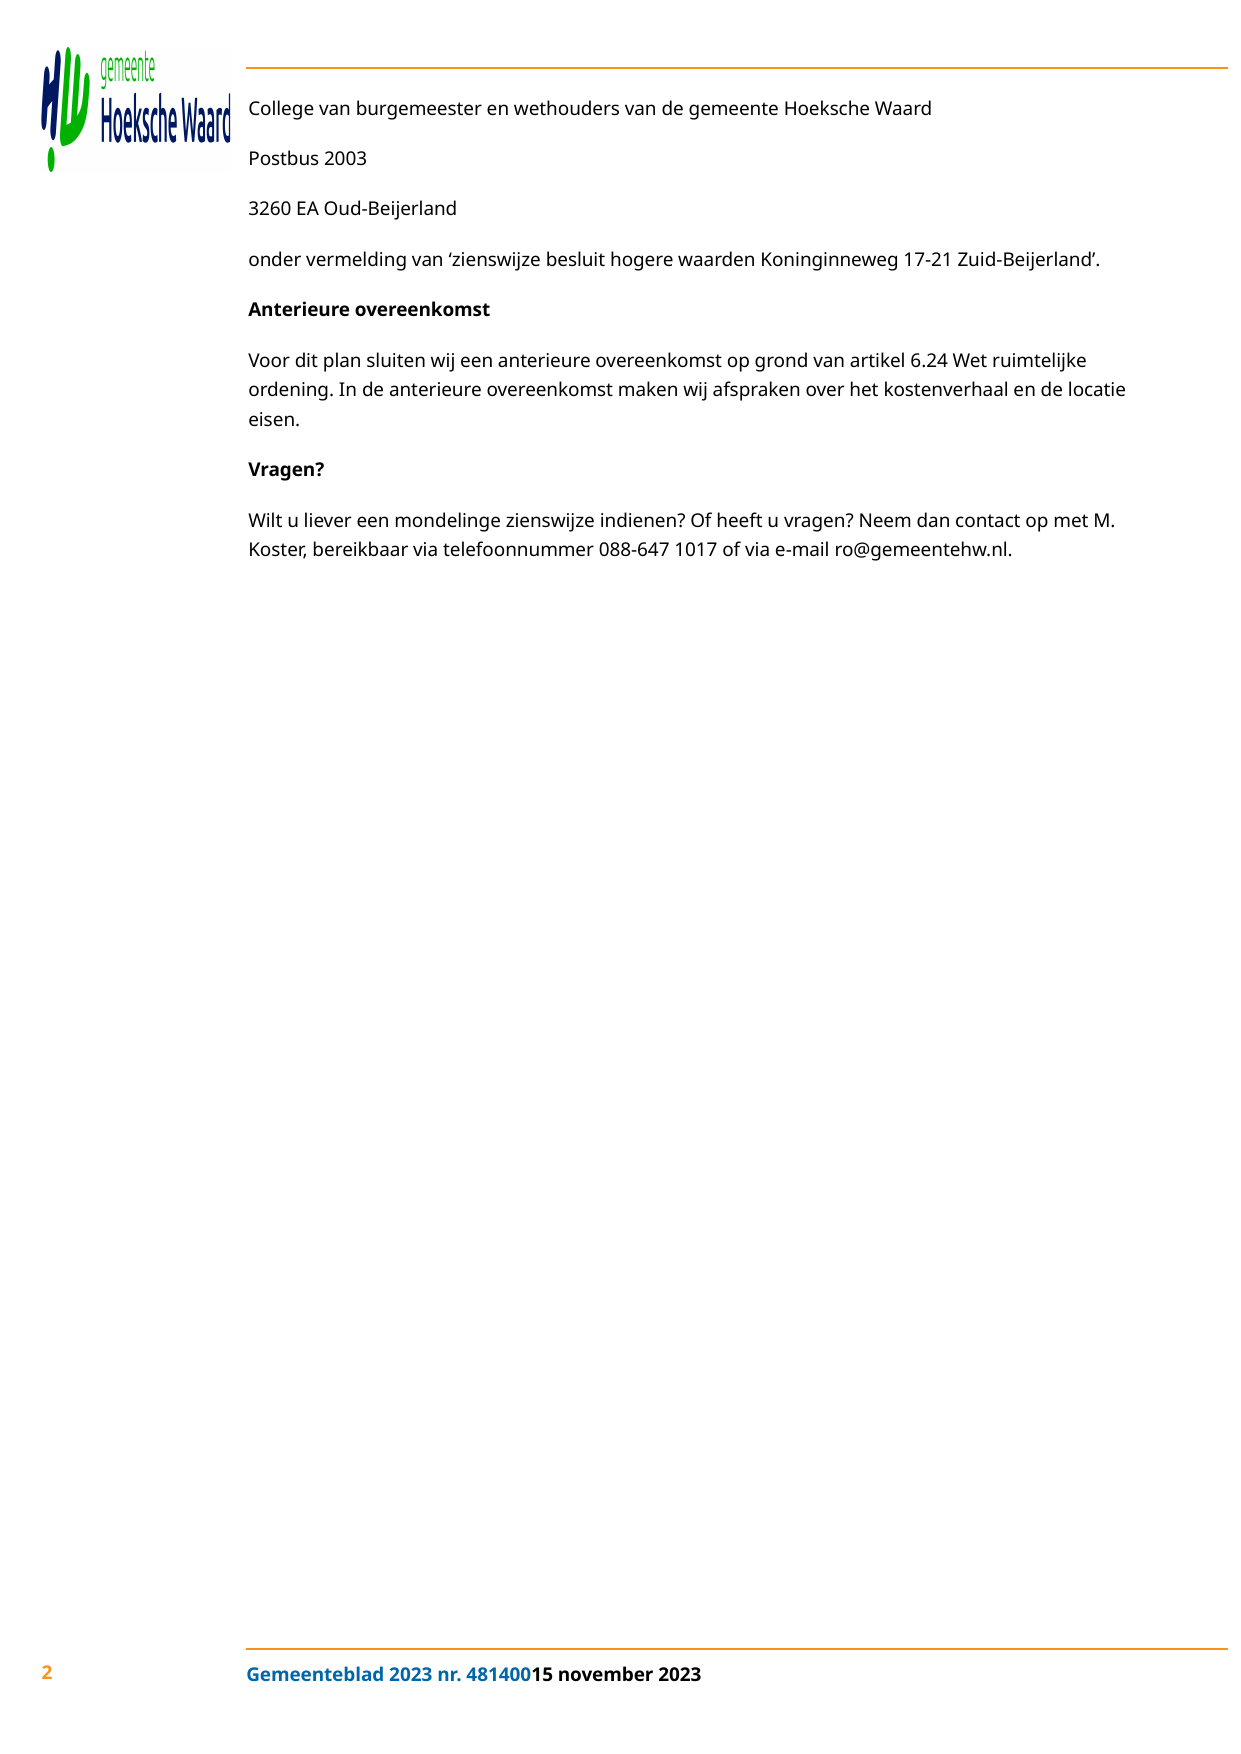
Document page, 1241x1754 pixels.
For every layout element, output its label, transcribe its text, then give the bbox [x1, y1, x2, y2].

text 3260 EA Oud-Beijerland [248, 196, 1152, 221]
text Anterieure overeenkomst [248, 296, 1152, 322]
text Vragen? [248, 456, 1152, 482]
picture [41, 47, 231, 172]
text onder vermelding van ‘zienswijze besluit hogere waarden Koninginneweg 17-21 Zuid-Beijerland’. [248, 246, 1152, 272]
text Wilt u liever een mondelinge zienswijze indienen? Of heeft u vragen? Neem dan contact op met M. Koster, bereikbaar via telefoonnummer 088-647 1017 of via e-mail ro@gemeentehw.nl. [248, 507, 1152, 562]
text Voor dit plan sluiten wij een anterieure overeenkomst op grond van artikel 6.24 Wet ruimtelijke ordening. In de anterieure overeenkomst maken wij afspraken over het kostenverhaal en de locatie eisen. [248, 347, 1152, 432]
text College van burgemeester en wethouders van de gemeente Hoeksche Waard [248, 95, 1152, 121]
text Postbus 2003 [248, 145, 1152, 171]
